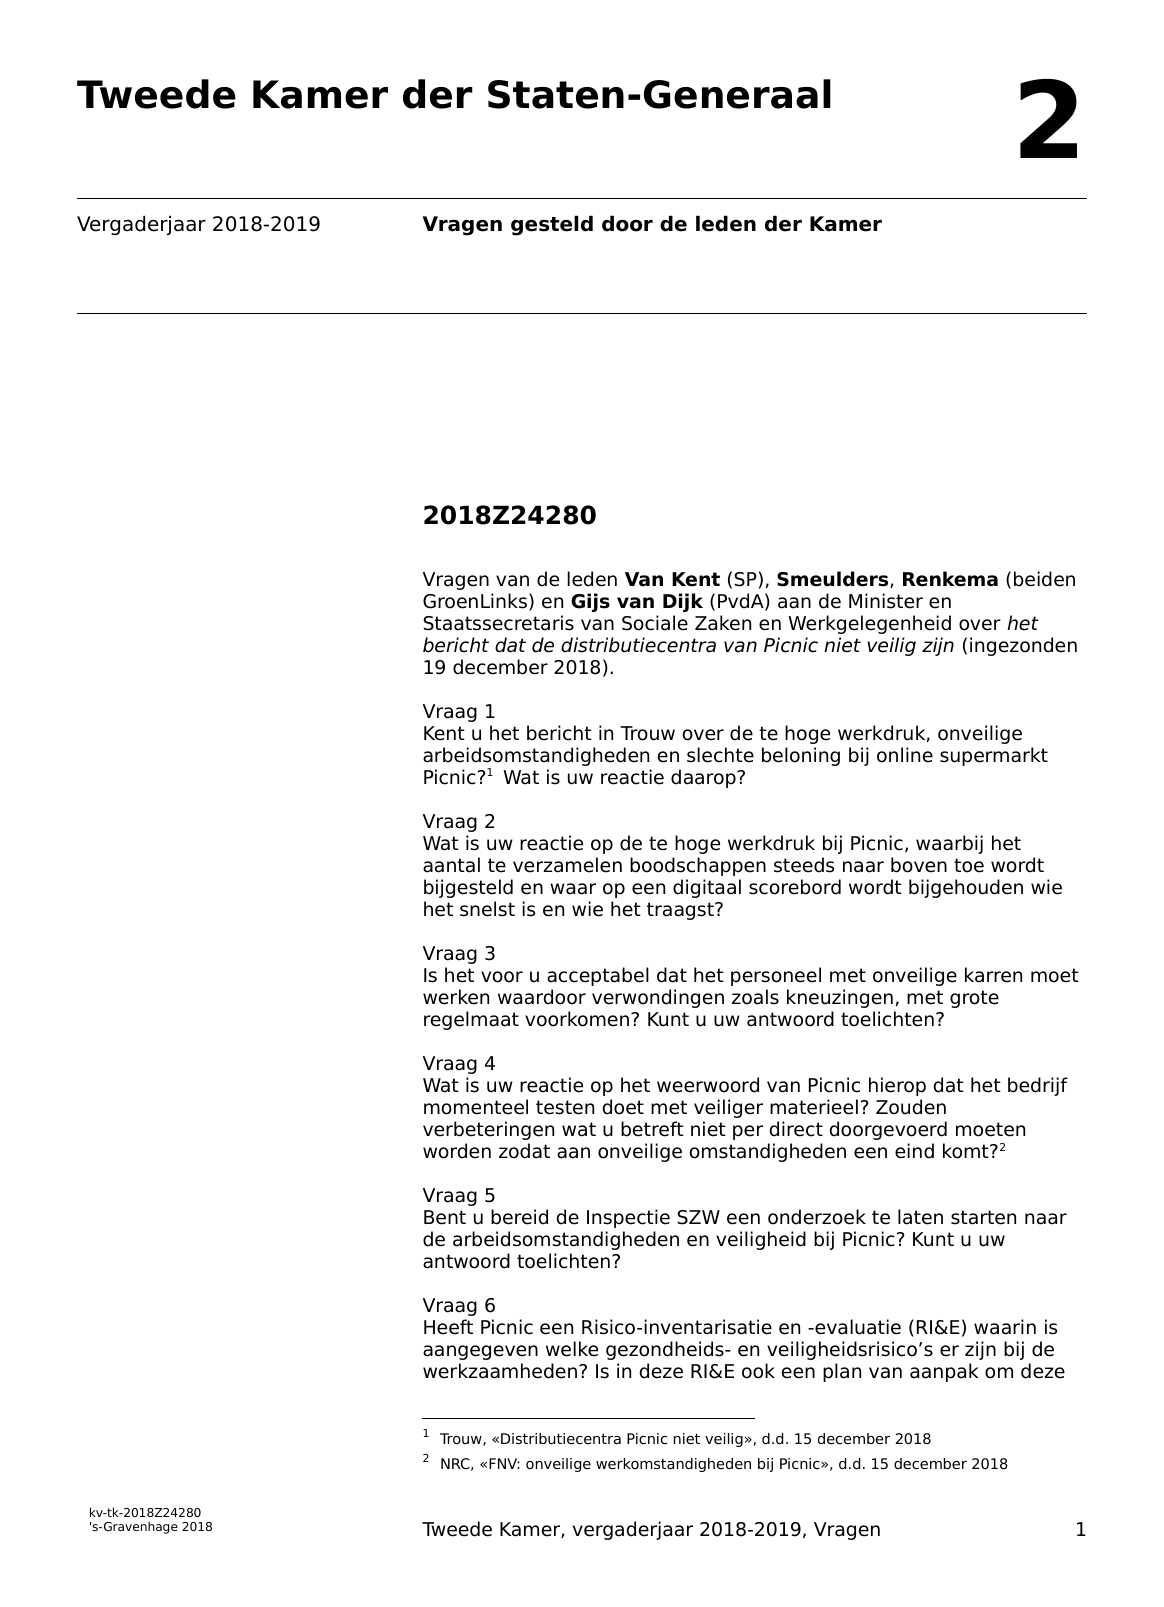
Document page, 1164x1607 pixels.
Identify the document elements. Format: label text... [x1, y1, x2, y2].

text Vraag 4 [422, 1053, 1087, 1075]
text Vraag 3 [422, 943, 1087, 965]
text 's-Gravenhage 2018 [88, 1520, 323, 1534]
table_cell Vergaderjaar 2018-2019 [77, 199, 422, 313]
table_header 2 [886, 59, 1087, 198]
text kv-tk-2018Z24280 [88, 1506, 323, 1520]
table_cell Vragen gesteld door de leden der Kamer [422, 199, 1087, 313]
text Wat is uw reactie op het weerwoord van Picnic hierop dat het bedrijf momenteel testen doet met veiliger materieel? Zouden verbeteringen wat u betreft niet per direct doorgevoerd moeten worden zodat aan onveilige omstandigheden een eind komt? [422, 1075, 1087, 1163]
text Vraag 2 [422, 811, 1087, 833]
text Heeft Picnic een Risico-inventarisatie en -evaluatie (RI&E) waarin is aangegeven welke gezondheids- en veiligheidsrisico’s er zijn bij de werkzaamheden? Is in deze RI&E ook een plan van aanpak om deze [422, 1317, 1087, 1383]
text Wat is uw reactie op de te hoge werkdruk bij Picnic, waarbij het aantal te verzamelen boodschappen steeds naar boven toe wordt bijgesteld en waar op een digitaal scorebord wordt bijgehouden wie het snelst is en wie het traagst? [422, 833, 1087, 921]
table_header Tweede Kamer der Staten-Generaal [77, 59, 886, 198]
text Bent u bereid de Inspectie SZW een onderzoek te laten starten naar de arbeidsomstandigheden en veiligheid bij Picnic? Kunt u uw antwoord toelichten? [422, 1207, 1087, 1273]
text 2018Z24280 [422, 501, 1087, 531]
text Vraag 6 [422, 1295, 1087, 1317]
text Vraag 1 [422, 701, 1087, 723]
text Kent u het bericht in Trouw over de te hoge werkdruk, onveilige arbeidsomstandigheden en slechte beloning bij online supermarkt Picnic? Wat is uw reactie daarop? [422, 723, 1087, 789]
text Vragen van de leden Van Kent (SP), Smeulders, Renkema (beiden GroenLinks) en Gijs van Dijk (PvdA) aan de Minister en Staatssecretaris van Sociale Zaken en Werkgelegenheid over het bericht dat de distributiecentra van Picnic niet veilig zijn (ingezonden 19 december 2018). [422, 569, 1087, 679]
text Vraag 5 [422, 1185, 1087, 1207]
text Trouw, «Distributiecentra Picnic niet veilig», d.d. 15 december 2018 [422, 1427, 1087, 1449]
text Is het voor u acceptabel dat het personeel met onveilige karren moet werken waardoor verwondingen zoals kneuzingen, met grote regelmaat voorkomen? Kunt u uw antwoord toelichten? [422, 965, 1087, 1031]
text NRC, «FNV: onveilige werkomstandigheden bij Picnic», d.d. 15 december 2018 [422, 1452, 1087, 1474]
